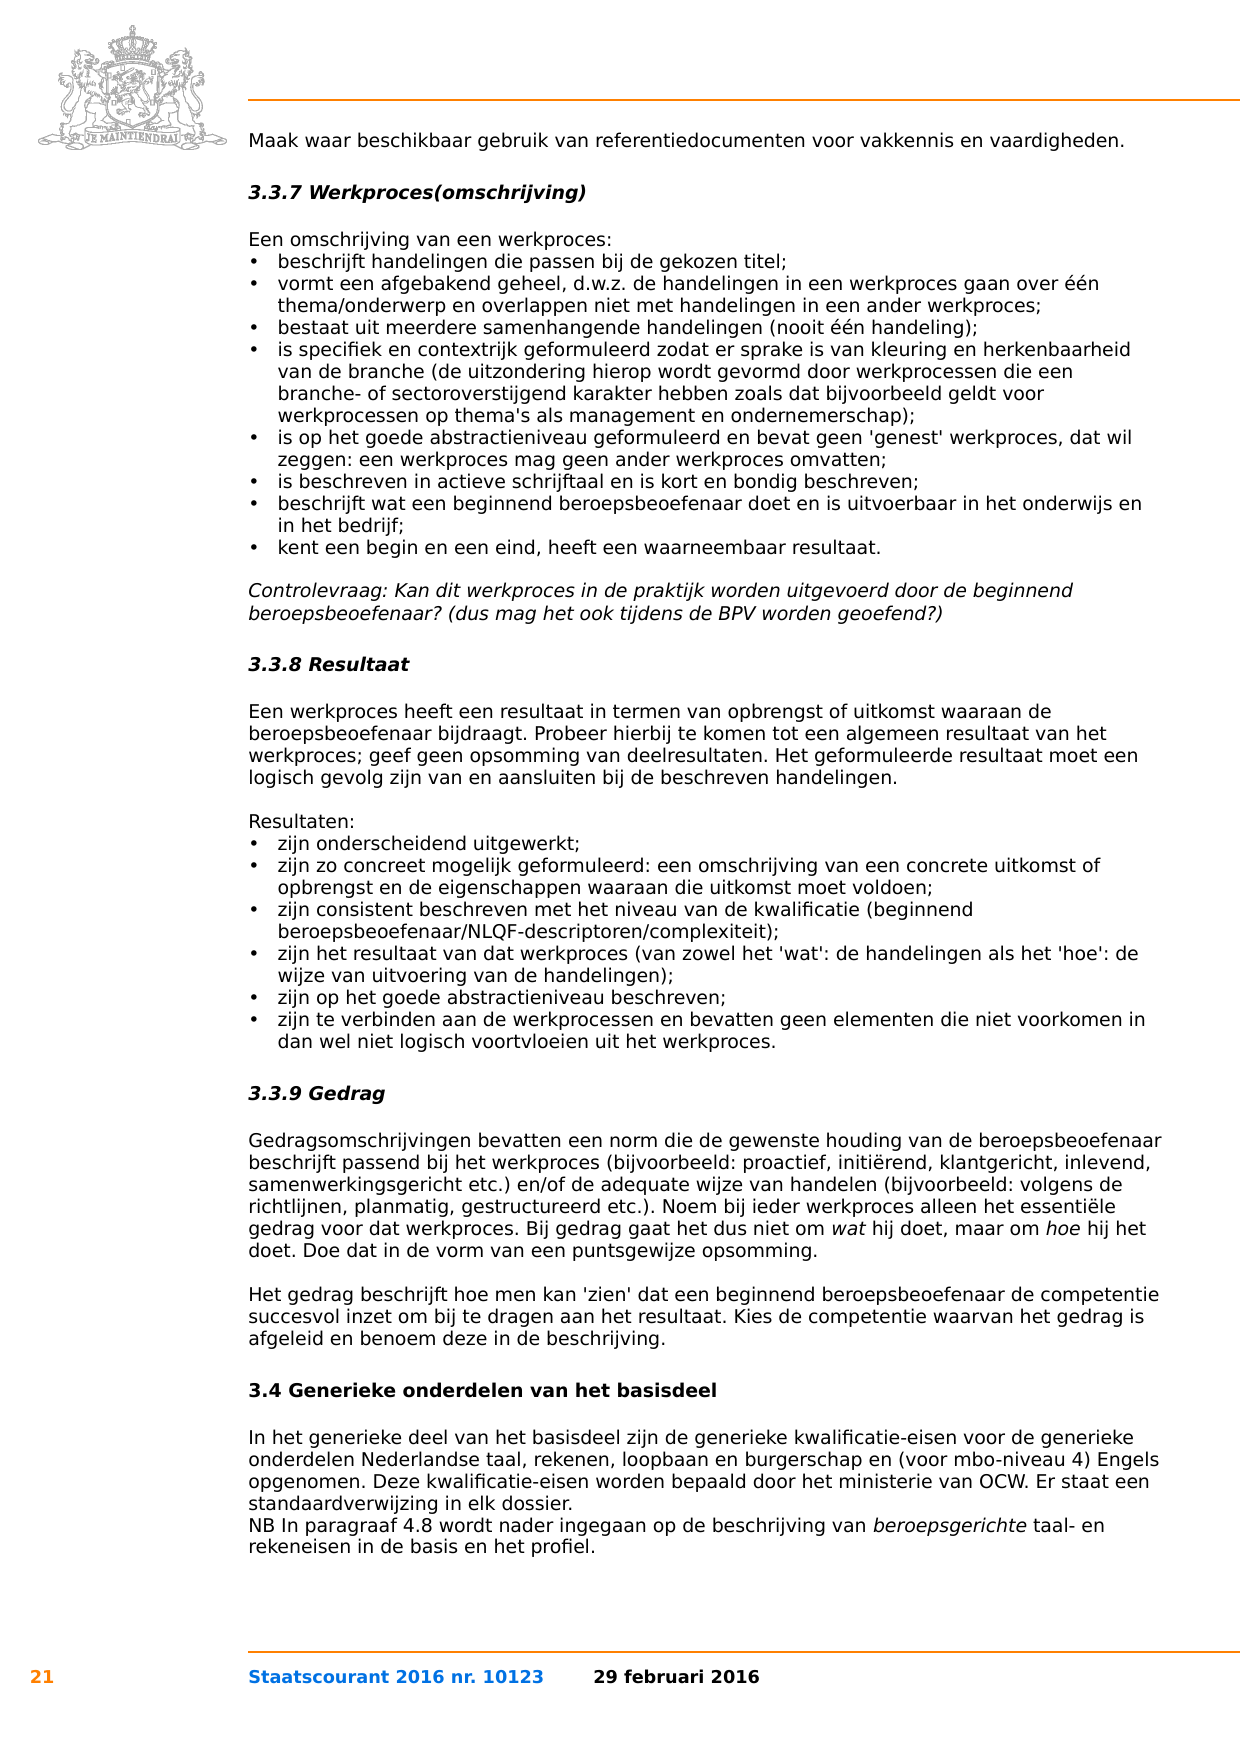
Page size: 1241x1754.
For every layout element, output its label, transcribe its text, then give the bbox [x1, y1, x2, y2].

text Resultaten: [248, 811, 1163, 833]
text • is beschreven in actieve schrijftaal en is kort en bondig beschreven; [248, 471, 1163, 493]
text Een werkproces heeft een resultaat in termen van opbrengst of uitkomst waaraan de beroepsbeoefenaar bijdraagt. Probeer hierbij te komen tot een algemeen resultaat van het werkproces; geef geen opsomming van deelresultaten. Het geformuleerde resultaat moet een logisch gevolg zijn van en aansluiten bij de beschreven handelingen. [248, 701, 1163, 789]
text • zijn onderscheidend uitgewerkt; [248, 833, 1163, 855]
text Controlevraag: Kan dit werkproces in de praktijk worden uitgevoerd door de beginnend beroepsbeoefenaar? (dus mag het ook tijdens de BPV worden geoefend?) [248, 580, 1163, 624]
text • zijn het resultaat van dat werkproces (van zowel het 'wat': de handelingen als het 'hoe': de wijze van uitvoering van de handelingen); [248, 943, 1163, 987]
text • zijn op het goede abstractieniveau beschreven; [248, 987, 1163, 1009]
text • is op het goede abstractieniveau geformuleerd en bevat geen 'genest' werkproces, dat wil zeggen: een werkproces mag geen ander werkproces omvatten; [248, 427, 1163, 471]
subtitle 3.3.7 Werkproces(omschrijving) [248, 182, 1163, 204]
text Maak waar beschikbaar gebruik van referentiedocumenten voor vakkennis en vaardigheden. [248, 130, 1163, 152]
text In het generieke deel van het basisdeel zijn de generieke kwalificatie-eisen voor de generieke onderdelen Nederlandse taal, rekenen, loopbaan en burgerschap en (voor mbo-niveau 4) Engels opgenomen. Deze kwalificatie-eisen worden bepaald door het ministerie van OCW. Er staat een standaardverwijzing in elk dossier. [248, 1427, 1163, 1514]
text • zijn zo concreet mogelijk geformuleerd: een omschrijving van een concrete uitkomst of opbrengst en de eigenschappen waaraan die uitkomst moet voldoen; [248, 855, 1163, 899]
text • vormt een afgebakend geheel, d.w.z. de handelingen in een werkproces gaan over één thema/onderwerp en overlappen niet met handelingen in een ander werkproces; [248, 273, 1163, 317]
text • is specifiek en contextrijk geformuleerd zodat er sprake is van kleuring en herkenbaarheid van de branche (de uitzondering hierop wordt gevormd door werkprocessen die een branche- of sectoroverstijgend karakter hebben zoals dat bijvoorbeeld geldt voor werkprocessen op thema's als management en ondernemerschap); [248, 339, 1163, 427]
text Het gedrag beschrijft hoe men kan 'zien' dat een beginnend beroepsbeoefenaar de competentie succesvol inzet om bij te dragen aan het resultaat. Kies de competentie waarvan het gedrag is afgeleid en benoem deze in de beschrijving. [248, 1284, 1163, 1349]
text • kent een begin en een eind, heeft een waarneembaar resultaat. [248, 537, 1163, 558]
text • zijn consistent beschreven met het niveau van de kwalificatie (beginnend beroepsbeoefenaar/NLQF-descriptoren/complexiteit); [248, 899, 1163, 943]
text Gedragsomschrijvingen bevatten een norm die de gewenste houding van de beroepsbeoefenaar beschrijft passend bij het werkproces (bijvoorbeeld: proactief, initiërend, klantgericht, inlevend, samenwerkingsgericht etc.) en/of de adequate wijze van handelen (bijvoorbeeld: volgens de richtlijnen, planmatig, gestructureerd etc.). Noem bij ieder werkproces alleen het essentiële gedrag voor dat werkproces. Bij gedrag gaat het dus niet om wat hij doet, maar om hoe hij het doet. Doe dat in de vorm van een puntsgewijze opsomming. [248, 1130, 1163, 1262]
text Een omschrijving van een werkproces: [248, 229, 1163, 251]
text • zijn te verbinden aan de werkprocessen en bevatten geen elementen die niet voorkomen in dan wel niet logisch voortvloeien uit het werkproces. [248, 1009, 1163, 1053]
subtitle 3.3.8 Resultaat [248, 654, 1163, 676]
subtitle 3.3.9 Gedrag [248, 1083, 1163, 1105]
text • bestaat uit meerdere samenhangende handelingen (nooit één handeling); [248, 317, 1163, 339]
text • beschrijft wat een beginnend beroepsbeoefenaar doet en is uitvoerbaar in het onderwijs en in het bedrijf; [248, 493, 1163, 537]
picture [38, 25, 227, 150]
subtitle 3.4 Generieke onderdelen van het basisdeel [248, 1379, 1163, 1402]
text NB In paragraaf 4.8 wordt nader ingegaan op de beschrijving van beroepsgerichte taal- en rekeneisen in de basis en het profiel. [248, 1514, 1163, 1558]
text • beschrijft handelingen die passen bij de gekozen titel; [248, 251, 1163, 273]
